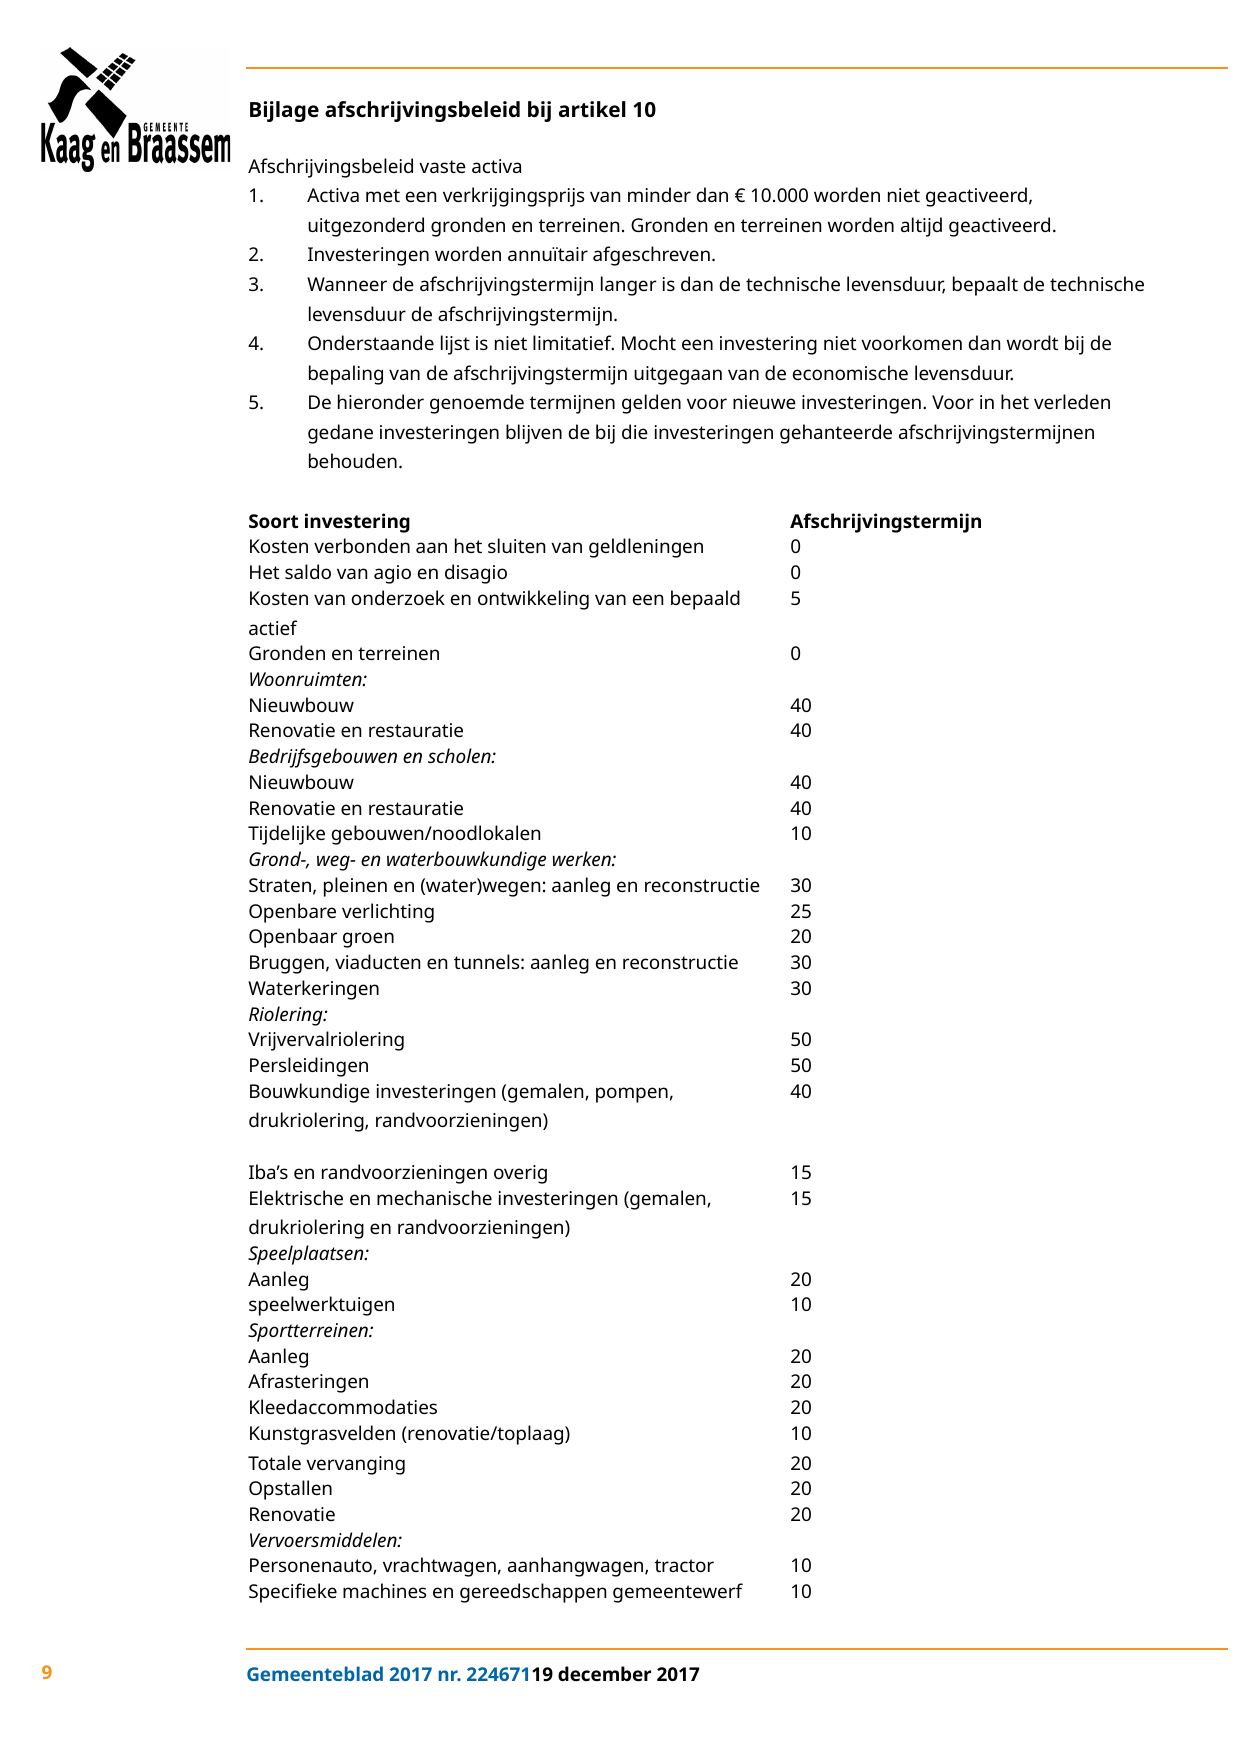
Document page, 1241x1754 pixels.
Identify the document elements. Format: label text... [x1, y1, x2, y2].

picture [41, 47, 231, 172]
table_cell 10 [790, 1291, 1152, 1317]
table_cell Persleidingen [248, 1052, 790, 1078]
table_cell Tijdelijke gebouwen/noodlokalen [248, 821, 790, 846]
table_cell 10 [790, 821, 1152, 846]
list De hieronder genoemde termijnen gelden voor nieuwe investeringen. Voor in het verleden gedane investeringen blijven de bij die investeringen gehanteerde afschrijvingstermijnen behouden. [248, 389, 1152, 474]
table_cell Kunstgrasvelden (renovatie/toplaag) Totale vervanging [248, 1420, 790, 1475]
table_cell 10 [790, 1578, 1152, 1604]
table_cell Nieuwbouw [248, 692, 790, 718]
list Wanneer de afschrijvingstermijn langer is dan de technische levensduur, bepaalt de technische levensduur de afschrijvingstermijn. [248, 271, 1152, 327]
table_cell 40 [790, 718, 1152, 743]
table_cell Renovatie en restauratie [248, 718, 790, 743]
table_cell 40 [790, 769, 1152, 795]
table_cell Speelplaatsen: [248, 1240, 1152, 1266]
table_cell Openbaar groen [248, 924, 790, 949]
table_header Soort investering [248, 508, 790, 534]
table_cell 50 [790, 1052, 1152, 1078]
table_cell 15 [790, 1159, 1152, 1185]
table_header Afschrijvingstermijn [790, 508, 1152, 534]
list Onderstaande lijst is niet limitatief. Mocht een investering niet voorkomen dan wordt bij de bepaling van de afschrijvingstermijn uitgegaan van de economische levensduur. [248, 330, 1152, 386]
table_cell Vervoersmiddelen: [248, 1527, 1152, 1553]
table_cell Waterkeringen [248, 975, 790, 1001]
table_cell Aanleg [248, 1343, 790, 1369]
text Afschrijvingsbeleid vaste activa [248, 153, 1152, 179]
table_cell 40 [790, 1078, 1152, 1133]
table_cell 30 [790, 975, 1152, 1001]
table_cell 20 [790, 924, 1152, 949]
table_cell 20 [790, 1369, 1152, 1394]
table_cell Aanleg [248, 1266, 790, 1291]
table_cell 25 [790, 898, 1152, 923]
table_cell 20 [790, 1501, 1152, 1527]
table_cell 0 [790, 534, 1152, 559]
table_cell 10 [790, 1553, 1152, 1578]
table_cell Bruggen, viaducten en tunnels: aanleg en reconstructie [248, 949, 790, 975]
table_cell 30 [790, 949, 1152, 975]
table_cell Grond-, weg- en waterbouwkundige werken: [248, 846, 1152, 872]
table_cell 20 [790, 1343, 1152, 1369]
table_cell Personenauto, vrachtwagen, aanhangwagen, tractor [248, 1553, 790, 1578]
table_cell [248, 1133, 790, 1159]
table_cell Renovatie [248, 1501, 790, 1527]
list Investeringen worden annuïtair afgeschreven. [248, 242, 1152, 267]
table_cell Bouwkundige investeringen (gemalen, pompen, drukriolering, randvoorzieningen) [248, 1078, 790, 1133]
table_cell Bedrijfsgebouwen en scholen: [248, 744, 1152, 769]
table_cell Specifieke machines en gereedschappen gemeentewerf [248, 1578, 790, 1604]
table_cell 40 [790, 795, 1152, 821]
table_cell speelwerktuigen [248, 1291, 790, 1317]
table_cell [790, 1133, 1152, 1159]
text Bijlage afschrijvingsbeleid bij artikel 10 [248, 95, 1152, 123]
table_cell 50 [790, 1026, 1152, 1052]
table_cell Vrijvervalriolering [248, 1026, 790, 1052]
list Activa met een verkrijgingsprijs van minder dan € 10.000 worden niet geactiveerd, uitgezonderd gronden en terreinen. Gronden en terreinen worden altijd geactiveerd. [248, 182, 1152, 238]
table_cell 20 [790, 1266, 1152, 1291]
table_cell Kleedaccommodaties [248, 1394, 790, 1420]
table_cell 10 20 [790, 1420, 1152, 1475]
table_cell 5 [790, 585, 1152, 641]
table_cell Het saldo van agio en disagio [248, 560, 790, 585]
table_cell 20 [790, 1475, 1152, 1501]
table_cell Renovatie en restauratie [248, 795, 790, 821]
table_cell Woonruimten: [248, 666, 1152, 692]
table_cell 20 [790, 1394, 1152, 1420]
table_cell Iba’s en randvoorzieningen overig [248, 1159, 790, 1185]
table_cell Kosten van onderzoek en ontwikkeling van een bepaald actief [248, 585, 790, 641]
table_cell Nieuwbouw [248, 769, 790, 795]
table_cell Openbare verlichting [248, 898, 790, 923]
table_cell 15 [790, 1185, 1152, 1240]
table_cell 0 [790, 641, 1152, 666]
table_cell Opstallen [248, 1475, 790, 1501]
table_cell Kosten verbonden aan het sluiten van geldleningen [248, 534, 790, 559]
table_cell Gronden en terreinen [248, 641, 790, 666]
table_cell 0 [790, 560, 1152, 585]
table_cell 30 [790, 872, 1152, 898]
table_cell Riolering: [248, 1001, 1152, 1026]
table_cell Sportterreinen: [248, 1317, 1152, 1343]
table_cell Elektrische en mechanische investeringen (gemalen, drukriolering en randvoorzieningen) [248, 1185, 790, 1240]
table_cell Straten, pleinen en (water)wegen: aanleg en reconstructie [248, 872, 790, 898]
table_cell 40 [790, 692, 1152, 718]
table_cell Afrasteringen [248, 1369, 790, 1394]
